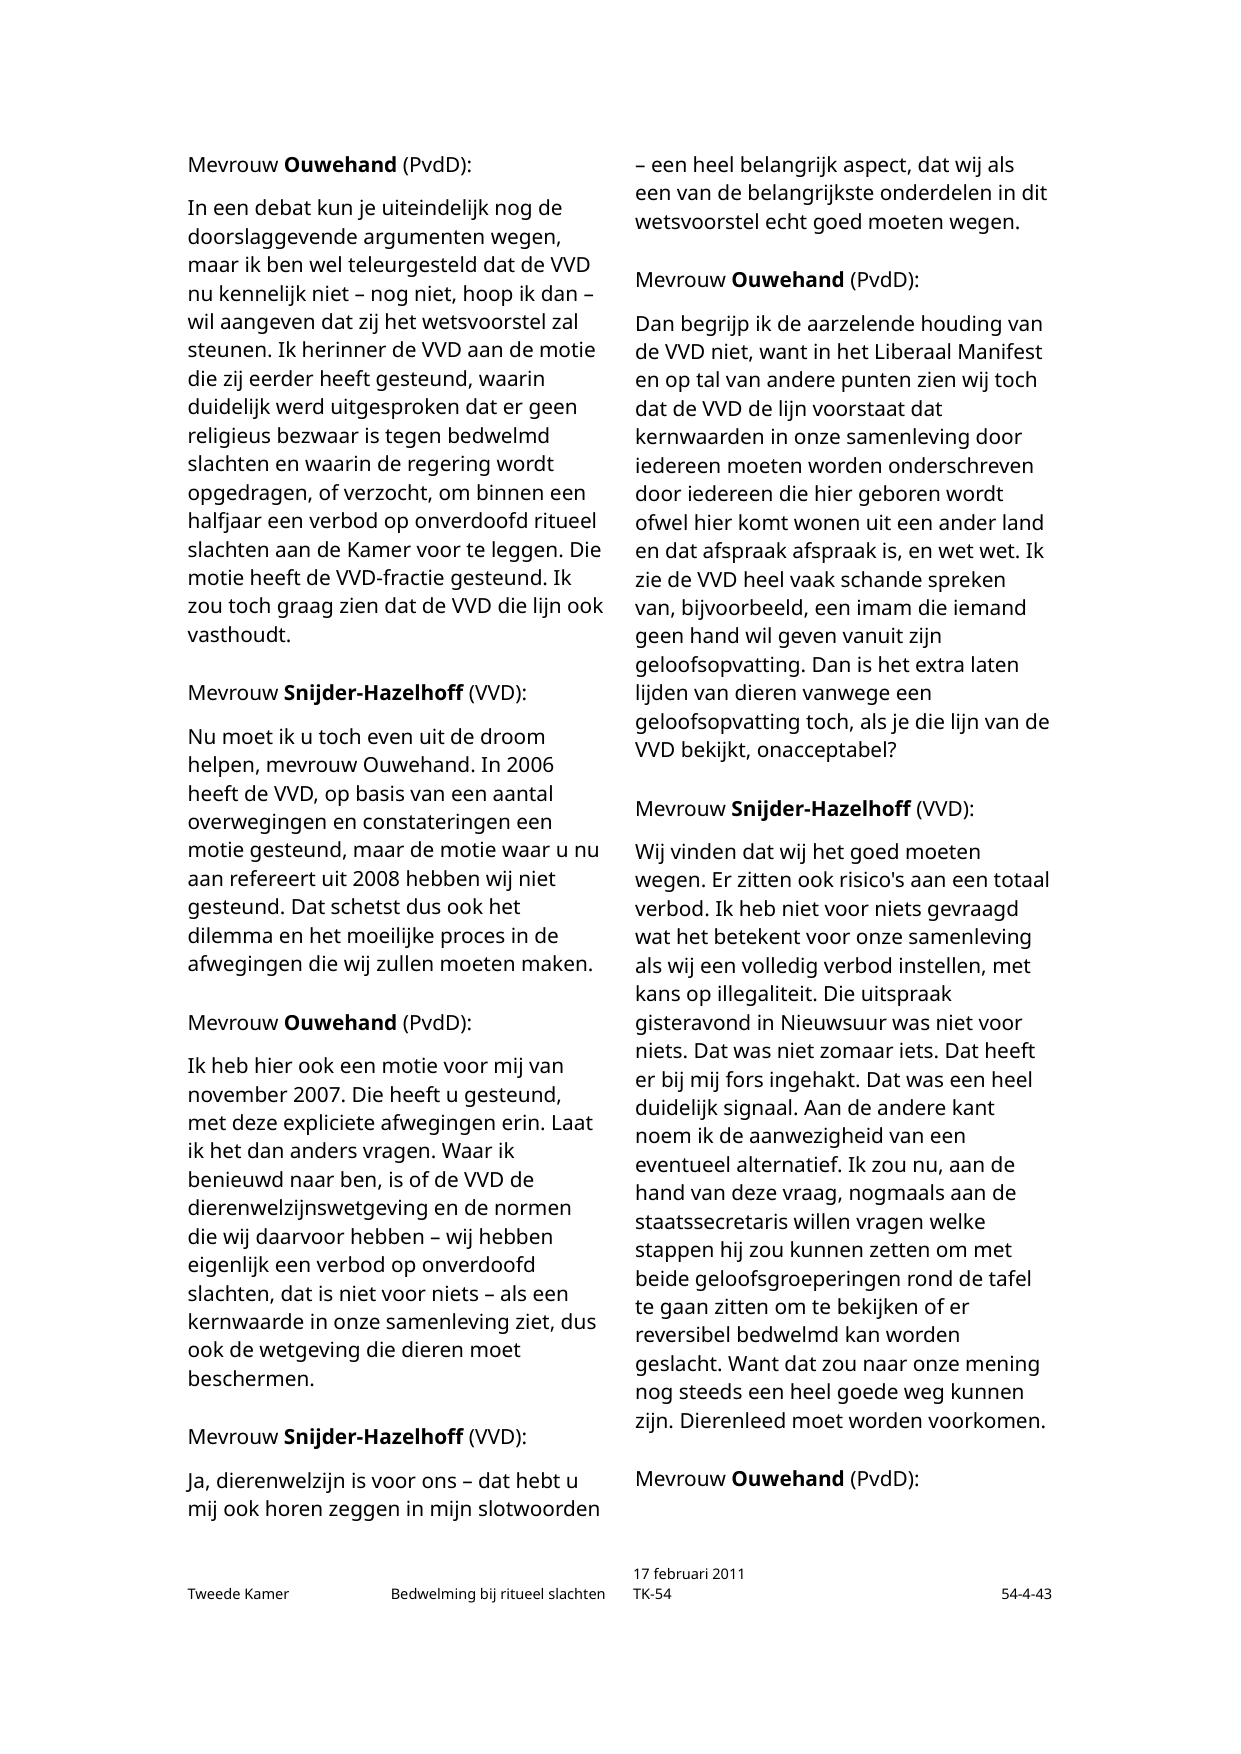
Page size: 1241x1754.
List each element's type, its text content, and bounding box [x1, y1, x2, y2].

text Mevrouw Snijder-Hazelhoff (VVD): [187, 678, 605, 707]
text Mevrouw Ouwehand (PvdD): [187, 1008, 605, 1036]
text Mevrouw Ouwehand (PvdD): [635, 265, 1053, 294]
text Mevrouw Ouwehand (PvdD): [635, 1464, 1053, 1493]
text Wij vinden dat wij het goed moeten wegen. Er zitten ook risico's aan een totaal verbod. Ik heb niet voor niets gevraagd wat het betekent voor onze samenleving als wij een volledig verbod instellen, met kans op illegaliteit. Die uitspraak gisteravond in Nieuwsuur was niet voor niets. Dat was niet zomaar iets. Dat heeft er bij mij fors ingehakt. Dat was een heel duidelijk signaal. Aan de andere kant noem ik de aanwezigheid van een eventueel alternatief. Ik zou nu, aan de hand van deze vraag, nogmaals aan de staatssecretaris willen vragen welke stappen hij zou kunnen zetten om met beide geloofsgroeperingen rond de tafel te gaan zitten om te bekijken of er reversibel bedwelmd kan worden geslacht. Want dat zou naar onze mening nog steeds een heel goede weg kunnen zijn. Dierenleed moet worden voorkomen. [635, 837, 1053, 1434]
text Dan begrijp ik de aarzelende houding van de VVD niet, want in het Liberaal Manifest en op tal van andere punten zien wij toch dat de VVD de lijn voorstaat dat kernwaarden in onze samenleving door iedereen moeten worden onderschreven door iedereen die hier geboren wordt ofwel hier komt wonen uit een ander land en dat afspraak afspraak is, en wet wet. Ik zie de VVD heel vaak schande spreken van, bijvoorbeeld, een imam die iemand geen hand wil geven vanuit zijn geloofsopvatting. Dan is het extra laten lijden van dieren vanwege een geloofsopvatting toch, als je die lijn van de VVD bekijkt, onacceptabel? [635, 309, 1053, 764]
text Mevrouw Ouwehand (PvdD): [187, 150, 605, 178]
text Ik heb hier ook een motie voor mij van november 2007. Die heeft u gesteund, met deze expliciete afwegingen erin. Laat ik het dan anders vragen. Waar ik benieuwd naar ben, is of de VVD de dierenwelzijnswetgeving en de normen die wij daarvoor hebben – wij hebben eigenlijk een verbod op onverdoofd slachten, dat is niet voor niets – als een kernwaarde in onze samenleving ziet, dus ook de wetgeving die dieren moet beschermen. [187, 1051, 605, 1392]
text – een heel belangrijk aspect, dat wij als een van de belangrijkste onderdelen in dit wetsvoorstel echt goed moeten wegen. [635, 150, 1053, 235]
text In een debat kun je uiteindelijk nog de doorslaggevende argumenten wegen, maar ik ben wel teleurgesteld dat de VVD nu kennelijk niet – nog niet, hoop ik dan – wil aangeven dat zij het wetsvoorstel zal steunen. Ik herinner de VVD aan de motie die zij eerder heeft gesteund, waarin duidelijk werd uitgesproken dat er geen religieus bezwaar is tegen bedwelmd slachten en waarin de regering wordt opgedragen, of verzocht, om binnen een halfjaar een verbod op onverdoofd ritueel slachten aan de Kamer voor te leggen. Die motie heeft de VVD-fractie gesteund. Ik zou toch graag zien dat de VVD die lijn ook vasthoudt. [187, 193, 605, 648]
text Mevrouw Snijder-Hazelhoff (VVD): [635, 794, 1053, 822]
text Nu moet ik u toch even uit de droom helpen, mevrouw Ouwehand. In 2006 heeft de VVD, op basis van een aantal overwegingen en constateringen een motie gesteund, maar de motie waar u nu aan refereert uit 2008 hebben wij niet gesteund. Dat schetst dus ook het dilemma en het moeilijke proces in de afwegingen die wij zullen moeten maken. [187, 722, 605, 978]
text Mevrouw Snijder-Hazelhoff (VVD): [187, 1422, 605, 1451]
text Ja, dierenwelzijn is voor ons – dat hebt u mij ook horen zeggen in mijn slotwoorden [187, 1466, 605, 1523]
